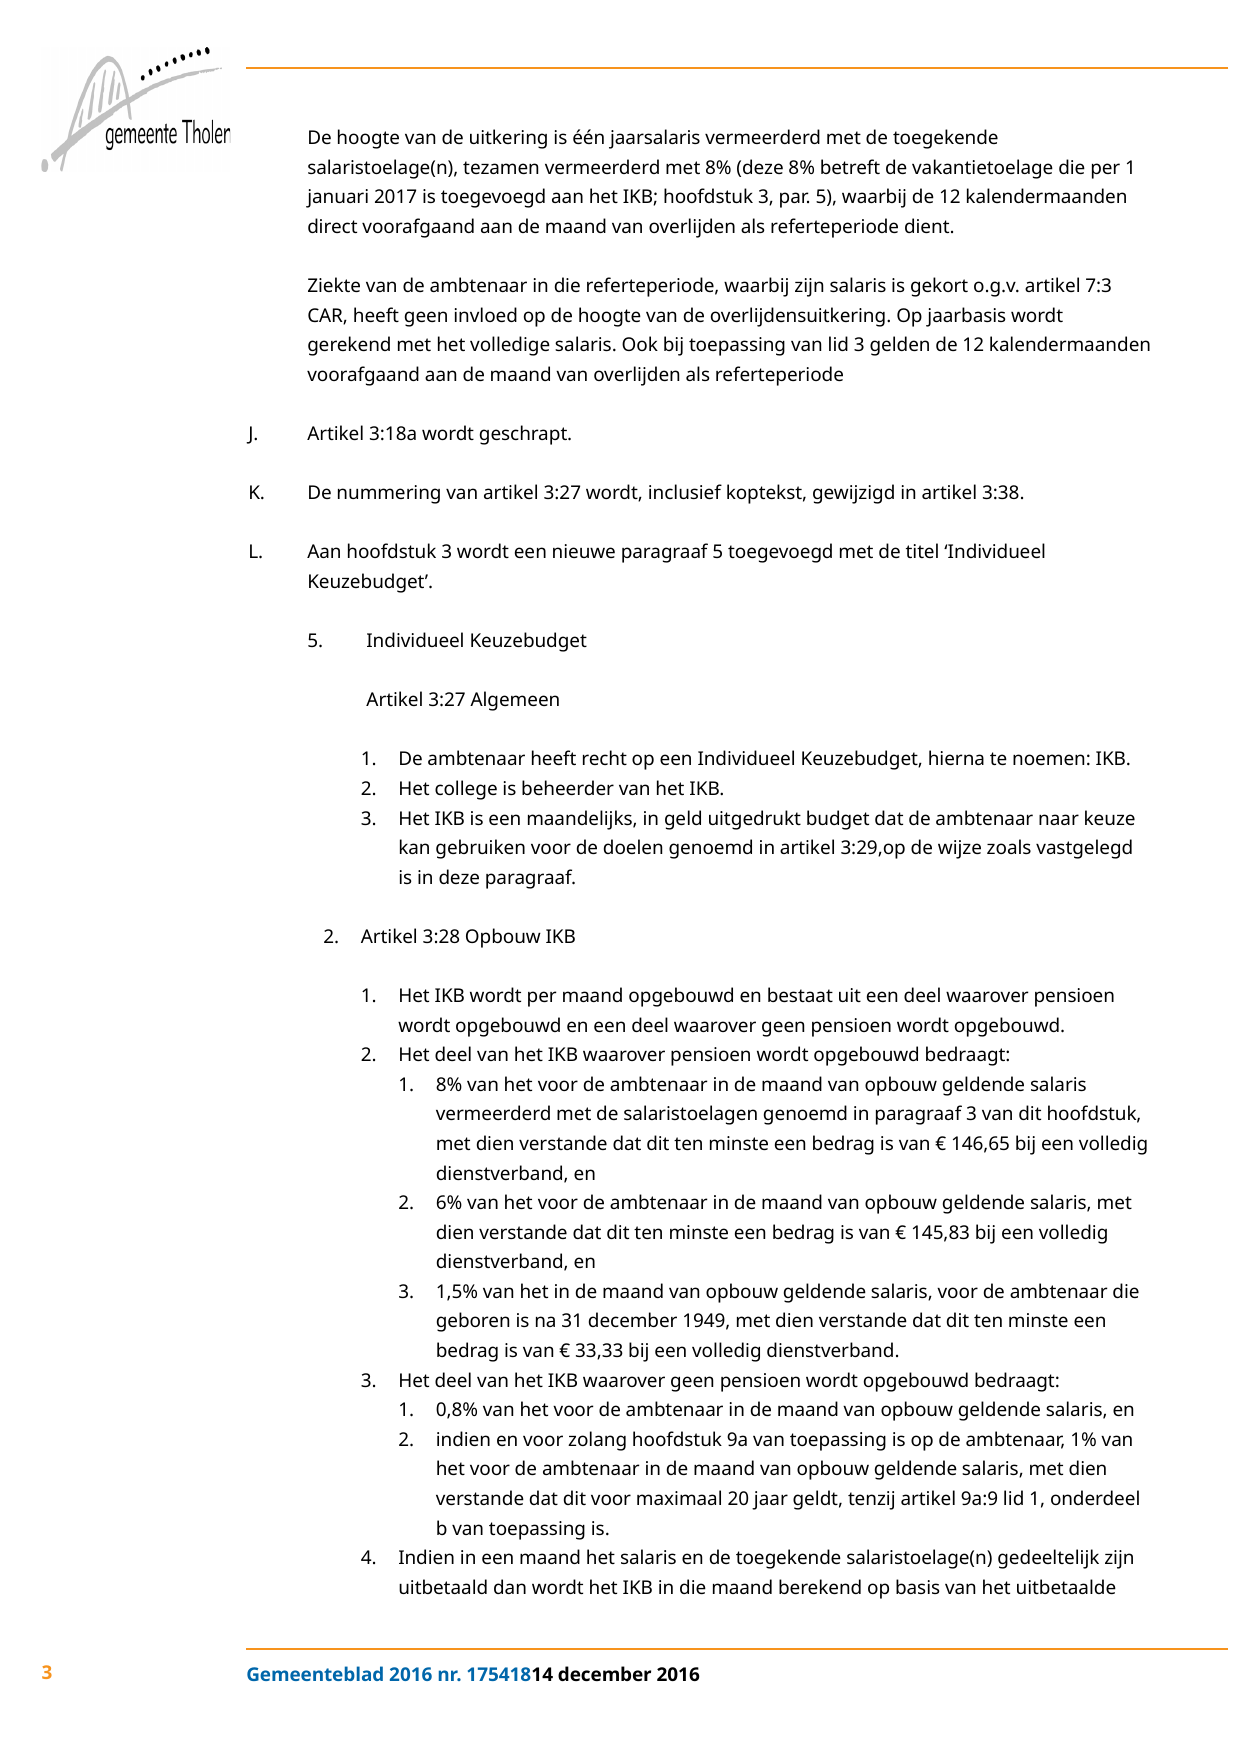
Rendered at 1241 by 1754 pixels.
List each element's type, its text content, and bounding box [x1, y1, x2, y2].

list 6% van het voor de ambtenaar in de maand van opbouw geldende salaris, met dien verstande dat dit ten minste een bedrag is van € 145,83 bij een volledig dienstverband, en [398, 1189, 1152, 1274]
list Artikel 3:27 Algemeen [307, 686, 1152, 712]
list Het deel van het IKB waarover pensioen wordt opgebouwd bedraagt: [361, 1041, 1152, 1067]
list Artikel 3:28 Opbouw IKB [323, 923, 1152, 949]
list 8% van het voor de ambtenaar in de maand van opbouw geldende salaris vermeerderd met de salaristoelagen genoemd in paragraaf 3 van dit hoofdstuk, met dien verstande dat dit ten minste een bedrag is van € 146,65 bij een volledig dienstverband, en [398, 1071, 1152, 1186]
list De ambtenaar heeft recht op een Individueel Keuzebudget, hierna te noemen: IKB. [361, 746, 1152, 771]
list Individueel Keuzebudget [307, 627, 1152, 653]
list Het IKB wordt per maand opgebouwd en bestaat uit een deel waarover pensioen wordt opgebouwd en een deel waarover geen pensioen wordt opgebouwd. [361, 982, 1152, 1038]
list De nummering van artikel 3:27 wordt, inclusief koptekst, gewijzigd in artikel 3:38. [248, 479, 1152, 505]
list De hoogte van de uitkering is één jaarsalaris vermeerderd met de toegekende salaristoelage(n), tezamen vermeerderd met 8% (deze 8% betreft de vakantietoelage die per 1 januari 2017 is toegevoegd aan het IKB; hoofdstuk 3, par. 5), waarbij de 12 kalendermaanden direct voorafgaand aan de maand van overlijden als referteperiode dient. [248, 124, 1152, 239]
list 1,5% van het in de maand van opbouw geldende salaris, voor de ambtenaar die geboren is na 31 december 1949, met dien verstande dat dit ten minste een bedrag is van € 33,33 bij een volledig dienstverband. [398, 1278, 1152, 1363]
list Het college is beheerder van het IKB. [361, 775, 1152, 801]
list Het IKB is een maandelijks, in geld uitgedrukt budget dat de ambtenaar naar keuze kan gebruiken voor de doelen genoemd in artikel 3:29,op de wijze zoals vastgelegd is in deze paragraaf. [361, 805, 1152, 890]
list indien en voor zolang hoofdstuk 9a van toepassing is op de ambtenaar, 1% van het voor de ambtenaar in de maand van opbouw geldende salaris, met dien verstande dat dit voor maximaal 20 jaar geldt, tenzij artikel 9a:9 lid 1, onderdeel b van toepassing is. [398, 1426, 1152, 1541]
list 0,8% van het voor de ambtenaar in de maand van opbouw geldende salaris, en [398, 1396, 1152, 1422]
picture [41, 47, 231, 172]
list Het deel van het IKB waarover geen pensioen wordt opgebouwd bedraagt: [361, 1367, 1152, 1393]
list Indien in een maand het salaris en de toegekende salaristoelage(n) gedeeltelijk zijn uitbetaald dan wordt het IKB in die maand berekend op basis van het uitbetaalde [361, 1544, 1152, 1600]
list Artikel 3:18a wordt geschrapt. [248, 420, 1152, 446]
list Ziekte van de ambtenaar in die referteperiode, waarbij zijn salaris is gekort o.g.v. artikel 7:3 CAR, heeft geen invloed op de hoogte van de overlijdensuitkering. Op jaarbasis wordt gerekend met het volledige salaris. Ook bij toepassing van lid 3 gelden de 12 kalendermaanden voorafgaand aan de maand van overlijden als referteperiode [248, 272, 1152, 387]
list Aan hoofdstuk 3 wordt een nieuwe paragraaf 5 toegevoegd met de titel ‘Individueel Keuzebudget’. [248, 538, 1152, 594]
